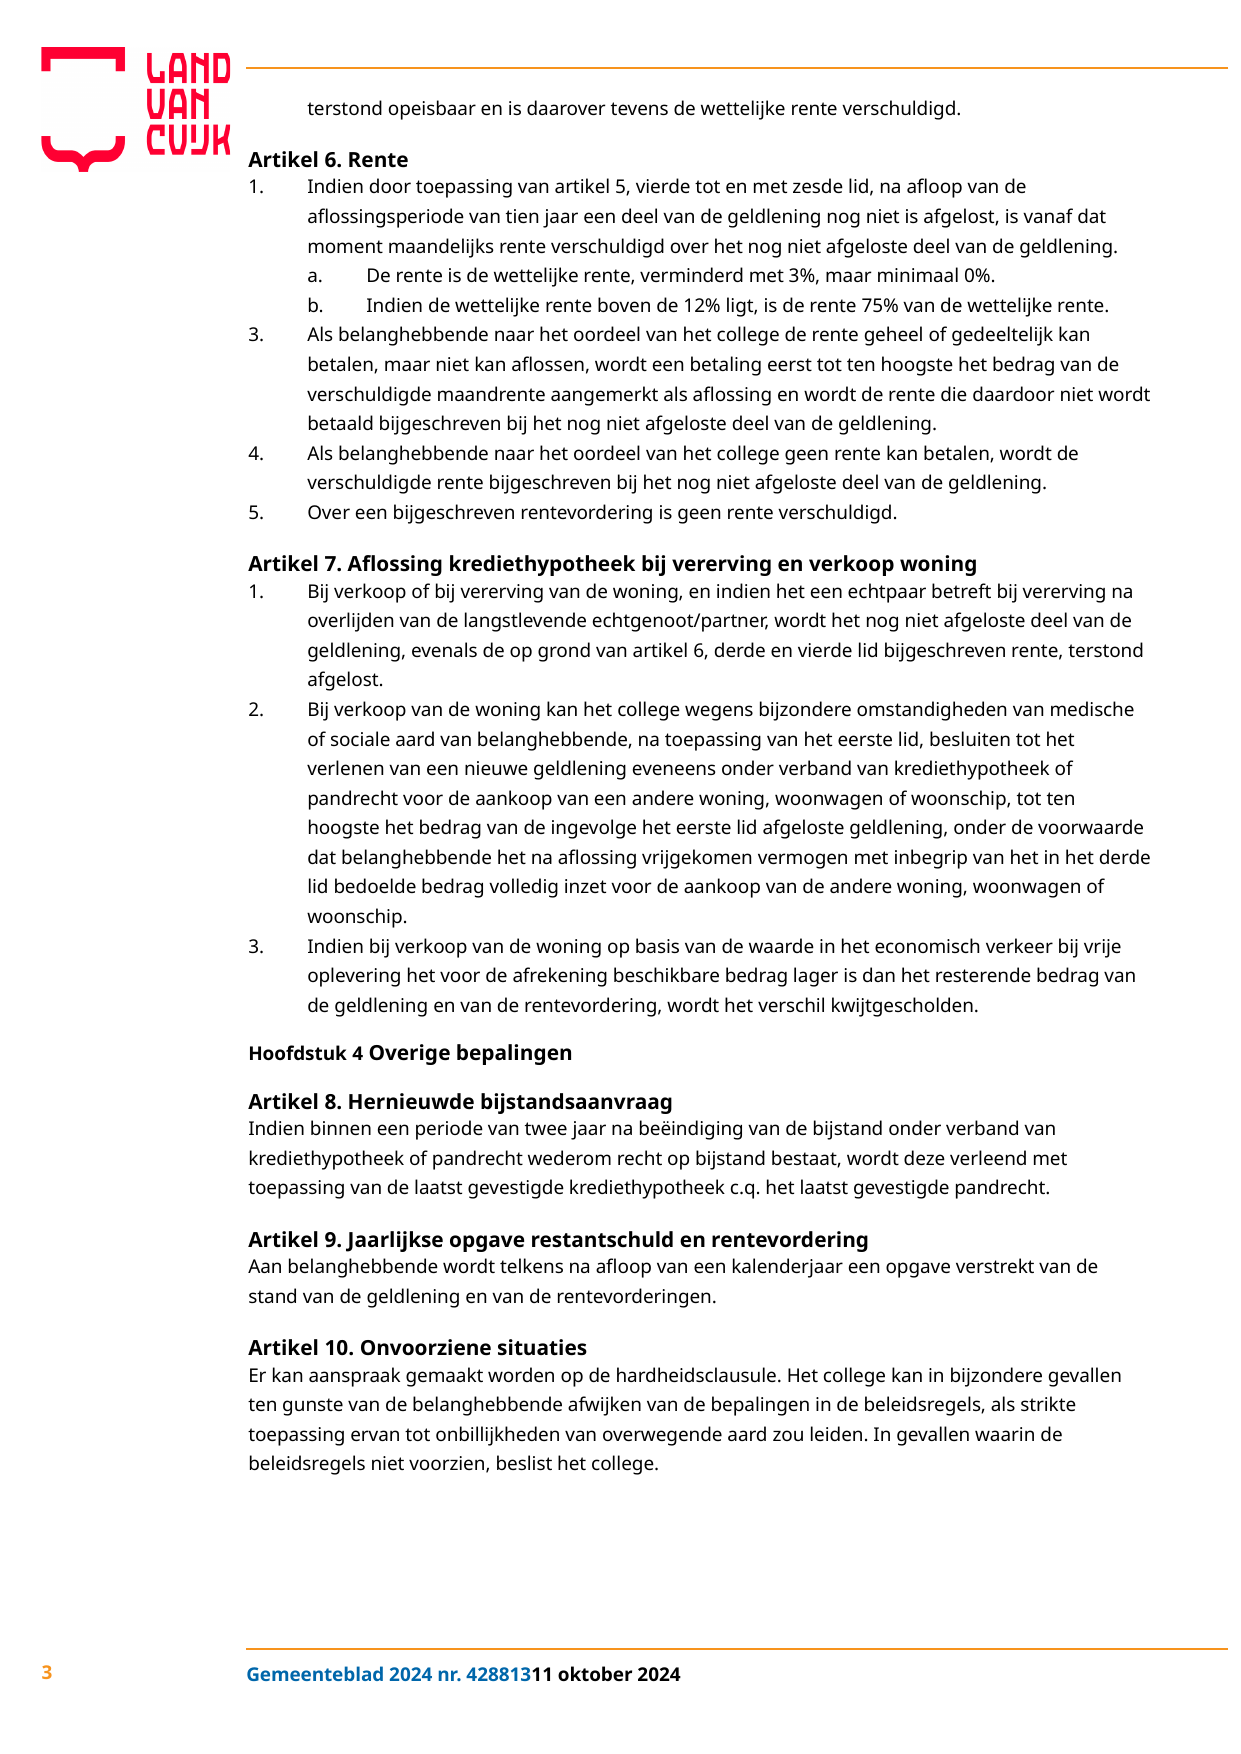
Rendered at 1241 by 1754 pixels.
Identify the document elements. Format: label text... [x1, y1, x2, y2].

text Artikel 6. Rente [248, 145, 1152, 174]
text Er kan aanspraak gemaakt worden op de hardheidsclausule. Het college kan in bijzondere gevallen ten gunste van de belanghebbende afwijken van de bepalingen in de beleidsregels, als strikte toepassing ervan tot onbillijkheden van overwegende aard zou leiden. In gevallen waarin de beleidsregels niet voorzien, beslist het college. [248, 1362, 1152, 1476]
text Indien binnen een periode van twee jaar na beëindiging van de bijstand onder verband van krediethypotheek of pandrecht wederom recht op bijstand bestaat, wordt deze verleend met toepassing van de laatst gevestigde krediethypotheek c.q. het laatst gevestigde pandrecht. [248, 1115, 1152, 1200]
text Hoofdstuk 4 Overige bepalingen [248, 1038, 1152, 1066]
list Bij verkoop of bij vererving van de woning, en indien het een echtpaar betreft bij vererving na overlijden van de langstlevende echtgenoot/partner, wordt het nog niet afgeloste deel van de geldlening, evenals de op grond van artikel 6, derde en vierde lid bijgeschreven rente, terstond afgelost. [248, 578, 1152, 692]
list De rente is de wettelijke rente, verminderd met 3%, maar minimaal 0%. [307, 262, 1152, 288]
text Aan belanghebbende wordt telkens na afloop van een kalenderjaar een opgave verstrekt van de stand van de geldlening en van de rentevorderingen. [248, 1253, 1152, 1309]
text Artikel 7. Aflossing krediethypotheek bij vererving en verkoop woning [248, 549, 1152, 578]
list Als belanghebbende naar het oordeel van het college de rente geheel of gedeeltelijk kan betalen, maar niet kan aflossen, wordt een betaling eerst tot ten hoogste het bedrag van de verschuldigde maandrente aangemerkt als aflossing en wordt de rente die daardoor niet wordt betaald bijgeschreven bij het nog niet afgeloste deel van de geldlening. [248, 322, 1152, 436]
list terstond opeisbaar en is daarover tevens de wettelijke rente verschuldigd. [248, 95, 1152, 121]
list Als belanghebbende naar het oordeel van het college geen rente kan betalen, wordt de verschuldigde rente bijgeschreven bij het nog niet afgeloste deel van de geldlening. [248, 440, 1152, 495]
text Artikel 10. Onvoorziene situaties [248, 1333, 1152, 1362]
picture [41, 47, 231, 172]
list Over een bijgeschreven rentevordering is geen rente verschuldigd. [248, 499, 1152, 525]
list Indien bij verkoop van de woning op basis van de waarde in het economisch verkeer bij vrije oplevering het voor de afrekening beschikbare bedrag lager is dan het resterende bedrag van de geldlening en van de rentevordering, wordt het verschil kwijtgescholden. [248, 933, 1152, 1018]
list Indien door toepassing van artikel 5, vierde tot en met zesde lid, na afloop van de aflossingsperiode van tien jaar een deel van de geldlening nog niet is afgelost, is vanaf dat moment maandelijks rente verschuldigd over het nog niet afgeloste deel van de geldlening. [248, 174, 1152, 258]
list Bij verkoop van de woning kan het college wegens bijzondere omstandigheden van medische of sociale aard van belanghebbende, na toepassing van het eerste lid, besluiten tot het verlenen van een nieuwe geldlening eveneens onder verband van krediethypotheek of pandrecht voor de aankoop van een andere woning, woonwagen of woonschip, tot ten hoogste het bedrag van de ingevolge het eerste lid afgeloste geldlening, onder de voorwaarde dat belanghebbende het na aflossing vrijgekomen vermogen met inbegrip van het in het derde lid bedoelde bedrag volledig inzet voor de aankoop van de andere woning, woonwagen of woonschip. [248, 696, 1152, 929]
list Indien de wettelijke rente boven de 12% ligt, is de rente 75% van de wettelijke rente. [307, 292, 1152, 318]
text Artikel 9. Jaarlijkse opgave restantschuld en rentevordering [248, 1225, 1152, 1253]
text Artikel 8. Hernieuwde bijstandsaanvraag [248, 1087, 1152, 1115]
